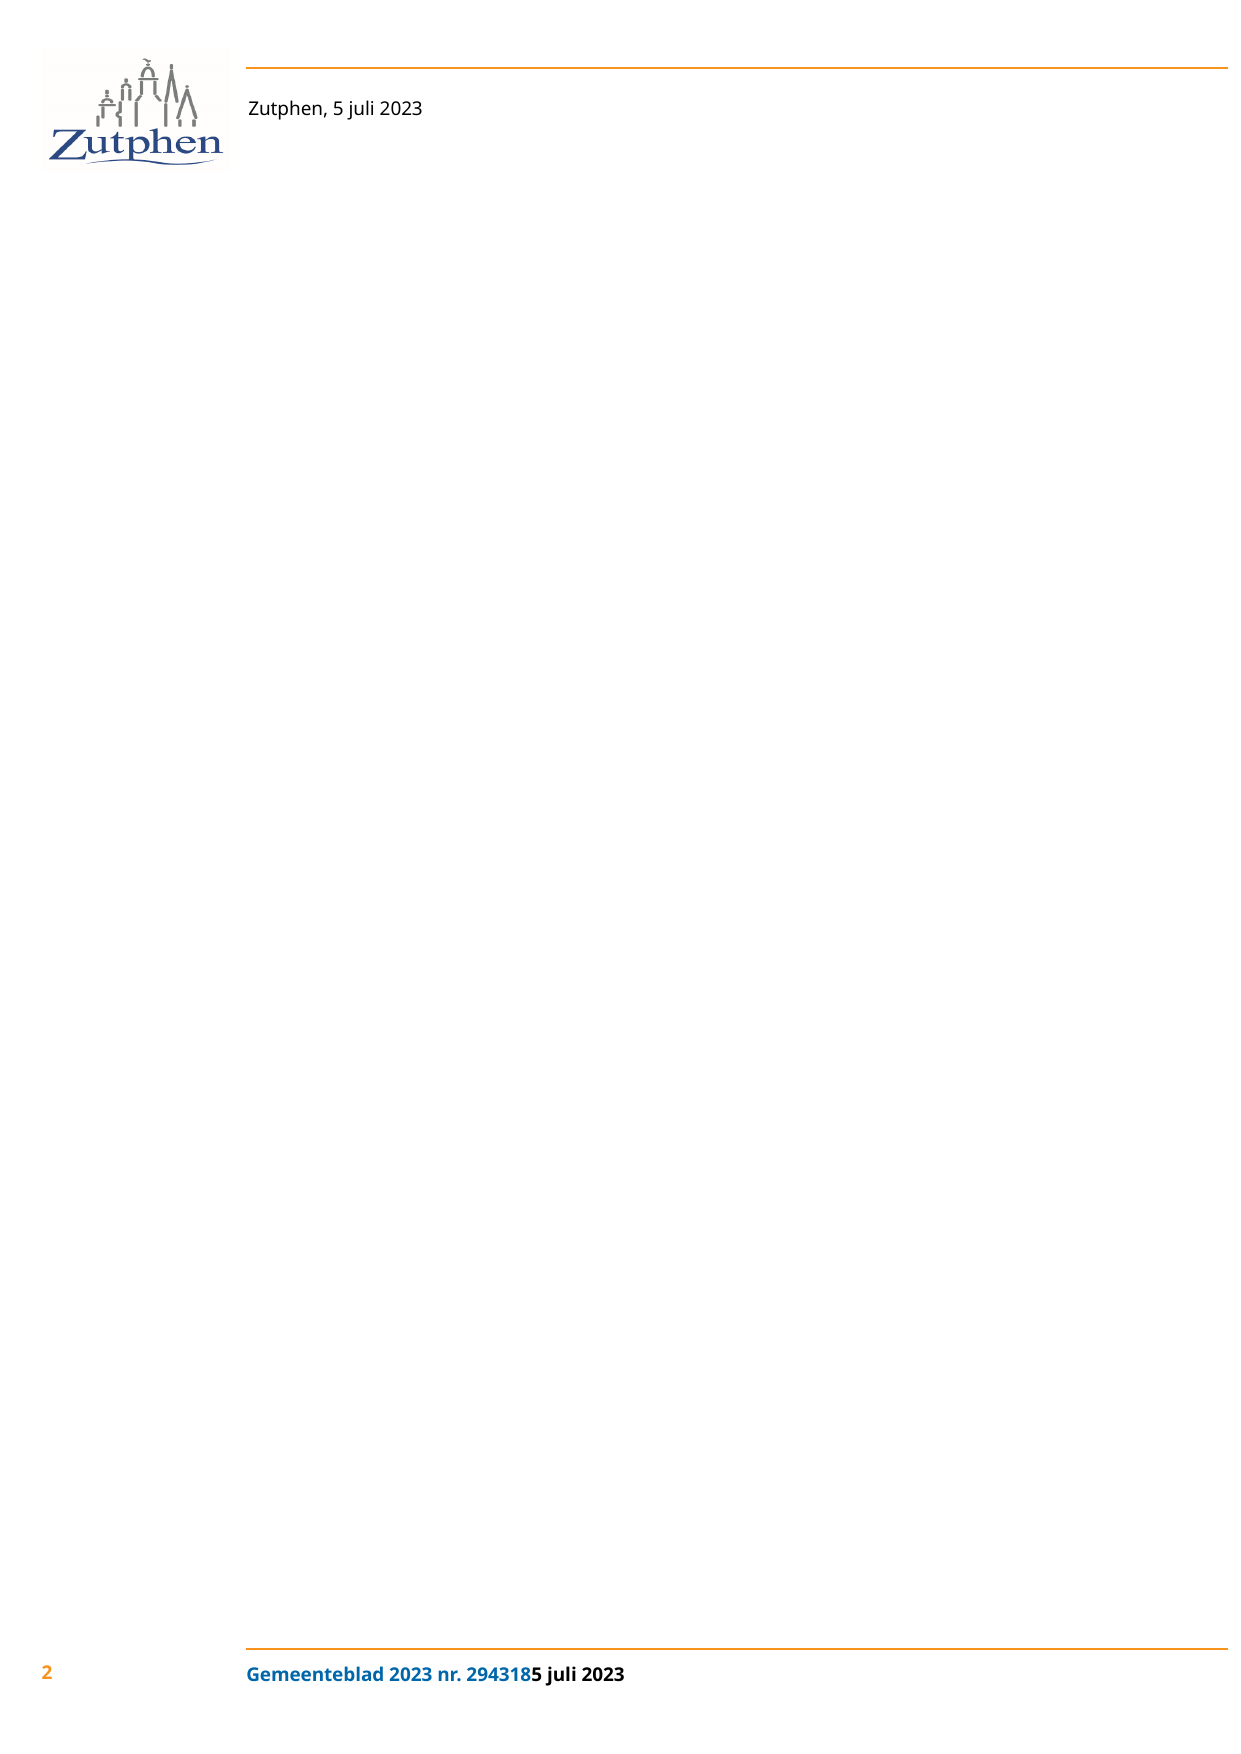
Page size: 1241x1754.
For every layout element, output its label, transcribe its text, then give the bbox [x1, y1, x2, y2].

picture [41, 47, 231, 172]
text Zutphen, 5 juli 2023 [248, 95, 1152, 121]
